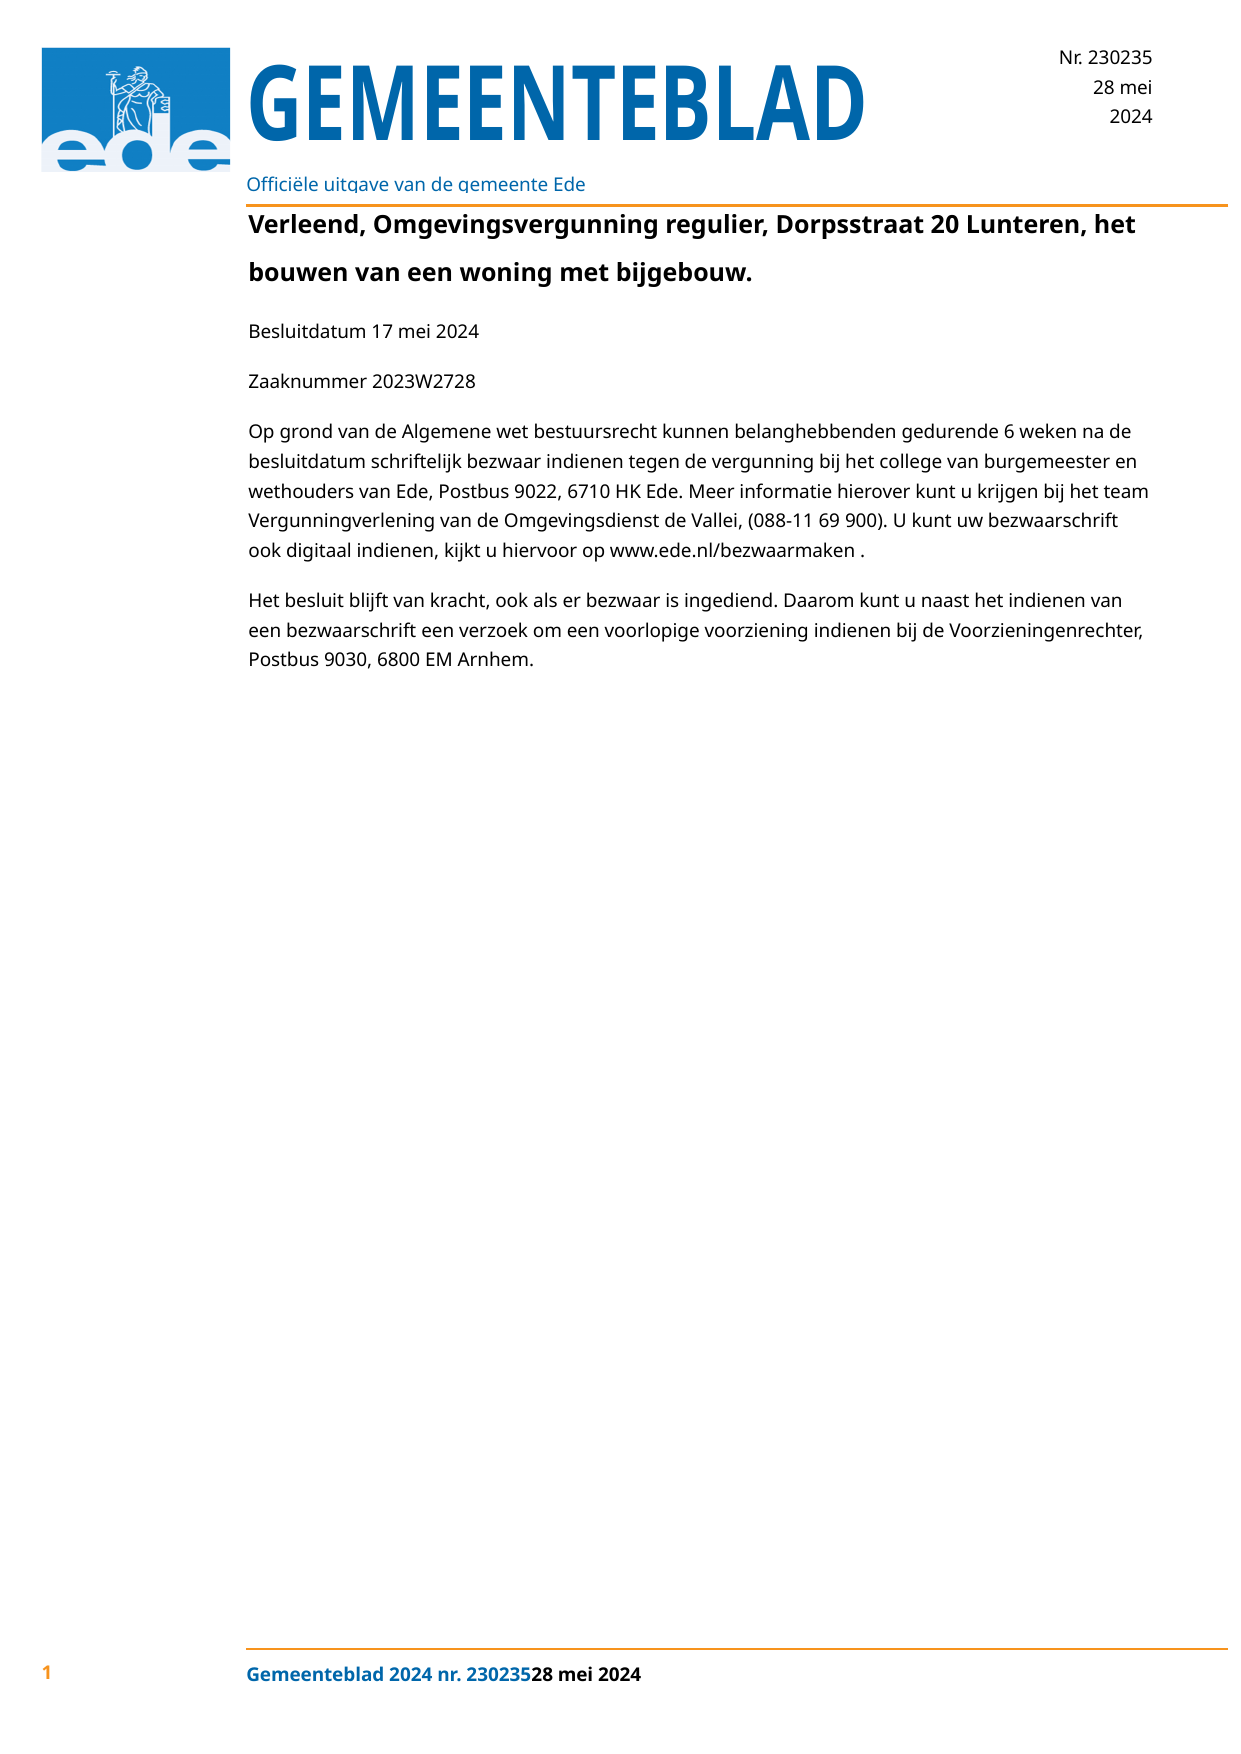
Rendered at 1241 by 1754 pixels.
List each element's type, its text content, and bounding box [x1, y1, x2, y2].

text Besluitdatum 17 mei 2024 [248, 318, 1152, 344]
picture [41, 47, 231, 172]
text Het besluit blijft van kracht, ook als er bezwaar is ingediend. Daarom kunt u naast het indienen van een bezwaarschrift een verzoek om een voorlopige voorziening indienen bij de Voorzieningenrechter, Postbus 9030, 6800 EM Arnhem. [248, 587, 1152, 672]
text Verleend, Omgevingsvergunning regulier, Dorpsstraat 20 Lunteren, het bouwen van een woning met bijgebouw. [248, 207, 1152, 288]
text Zaaknummer 2023W2728 [248, 368, 1152, 394]
text Op grond van de Algemene wet bestuursrecht kunnen belanghebbenden gedurende 6 weken na de besluitdatum schriftelijk bezwaar indienen tegen de vergunning bij het college van burgemeester en wethouders van Ede, Postbus 9022, 6710 HK Ede. Meer informatie hierover kunt u krijgen bij het team Vergunningverlening van de Omgevingsdienst de Vallei, (088-11 69 900). U kunt uw bezwaarschrift ook digitaal indienen, kijkt u hiervoor op www.ede.nl/bezwaarmaken . [248, 419, 1152, 563]
